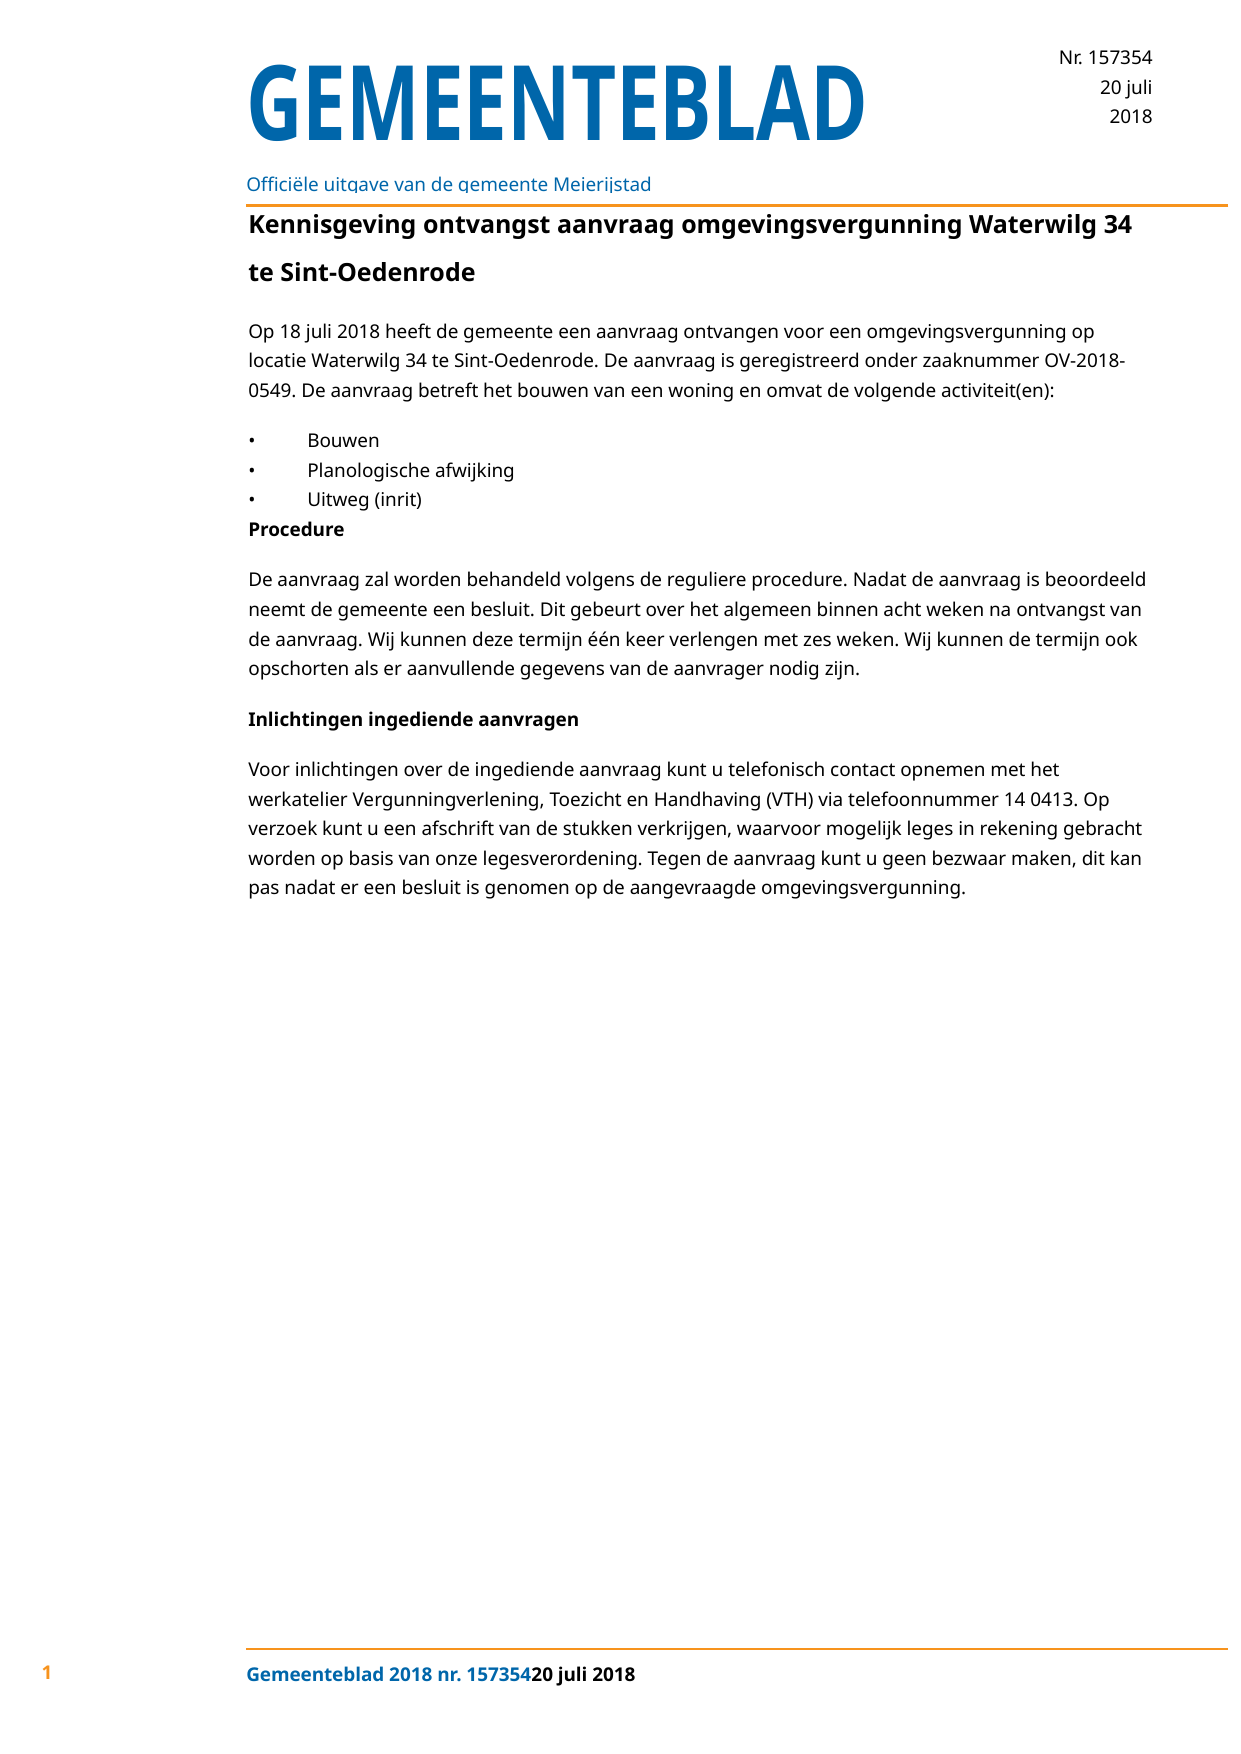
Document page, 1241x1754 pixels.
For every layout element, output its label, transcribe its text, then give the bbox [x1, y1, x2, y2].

list Bouwen [248, 427, 1152, 453]
list Planologische afwijking [248, 457, 1152, 483]
text Op 18 juli 2018 heeft de gemeente een aanvraag ontvangen voor een omgevingsvergunning op locatie Waterwilg 34 te Sint-Oedenrode. De aanvraag is geregistreerd onder zaaknummer OV-2018-0549. De aanvraag betreft het bouwen van een woning en omvat de volgende activiteit(en): [248, 318, 1152, 403]
text De aanvraag zal worden behandeld volgens de reguliere procedure. Nadat de aanvraag is beoordeeld neemt de gemeente een besluit. Dit gebeurt over het algemeen binnen acht weken na ontvangst van de aanvraag. Wij kunnen deze termijn één keer verlengen met zes weken. Wij kunnen de termijn ook opschorten als er aanvullende gegevens van de aanvrager nodig zijn. [248, 567, 1152, 681]
text Kennisgeving ontvangst aanvraag omgevingsvergunning Waterwilg 34 te Sint-Oedenrode [248, 207, 1152, 288]
text Inlichtingen ingediende aanvragen [248, 706, 1152, 732]
picture [41, 47, 231, 172]
text Voor inlichtingen over de ingediende aanvraag kunt u telefonisch contact opnemen met het werkatelier Vergunningverlening, Toezicht en Handhaving (VTH) via telefoonnummer 14 0413. Op verzoek kunt u een afschrift van de stukken verkrijgen, waarvoor mogelijk leges in rekening gebracht worden op basis van onze legesverordening. Tegen de aanvraag kunt u geen bezwaar maken, dit kan pas nadat er een besluit is genomen op de aangevraagde omgevingsvergunning. [248, 756, 1152, 900]
list Uitweg (inrit) [248, 487, 1152, 512]
text Procedure [248, 516, 1152, 542]
